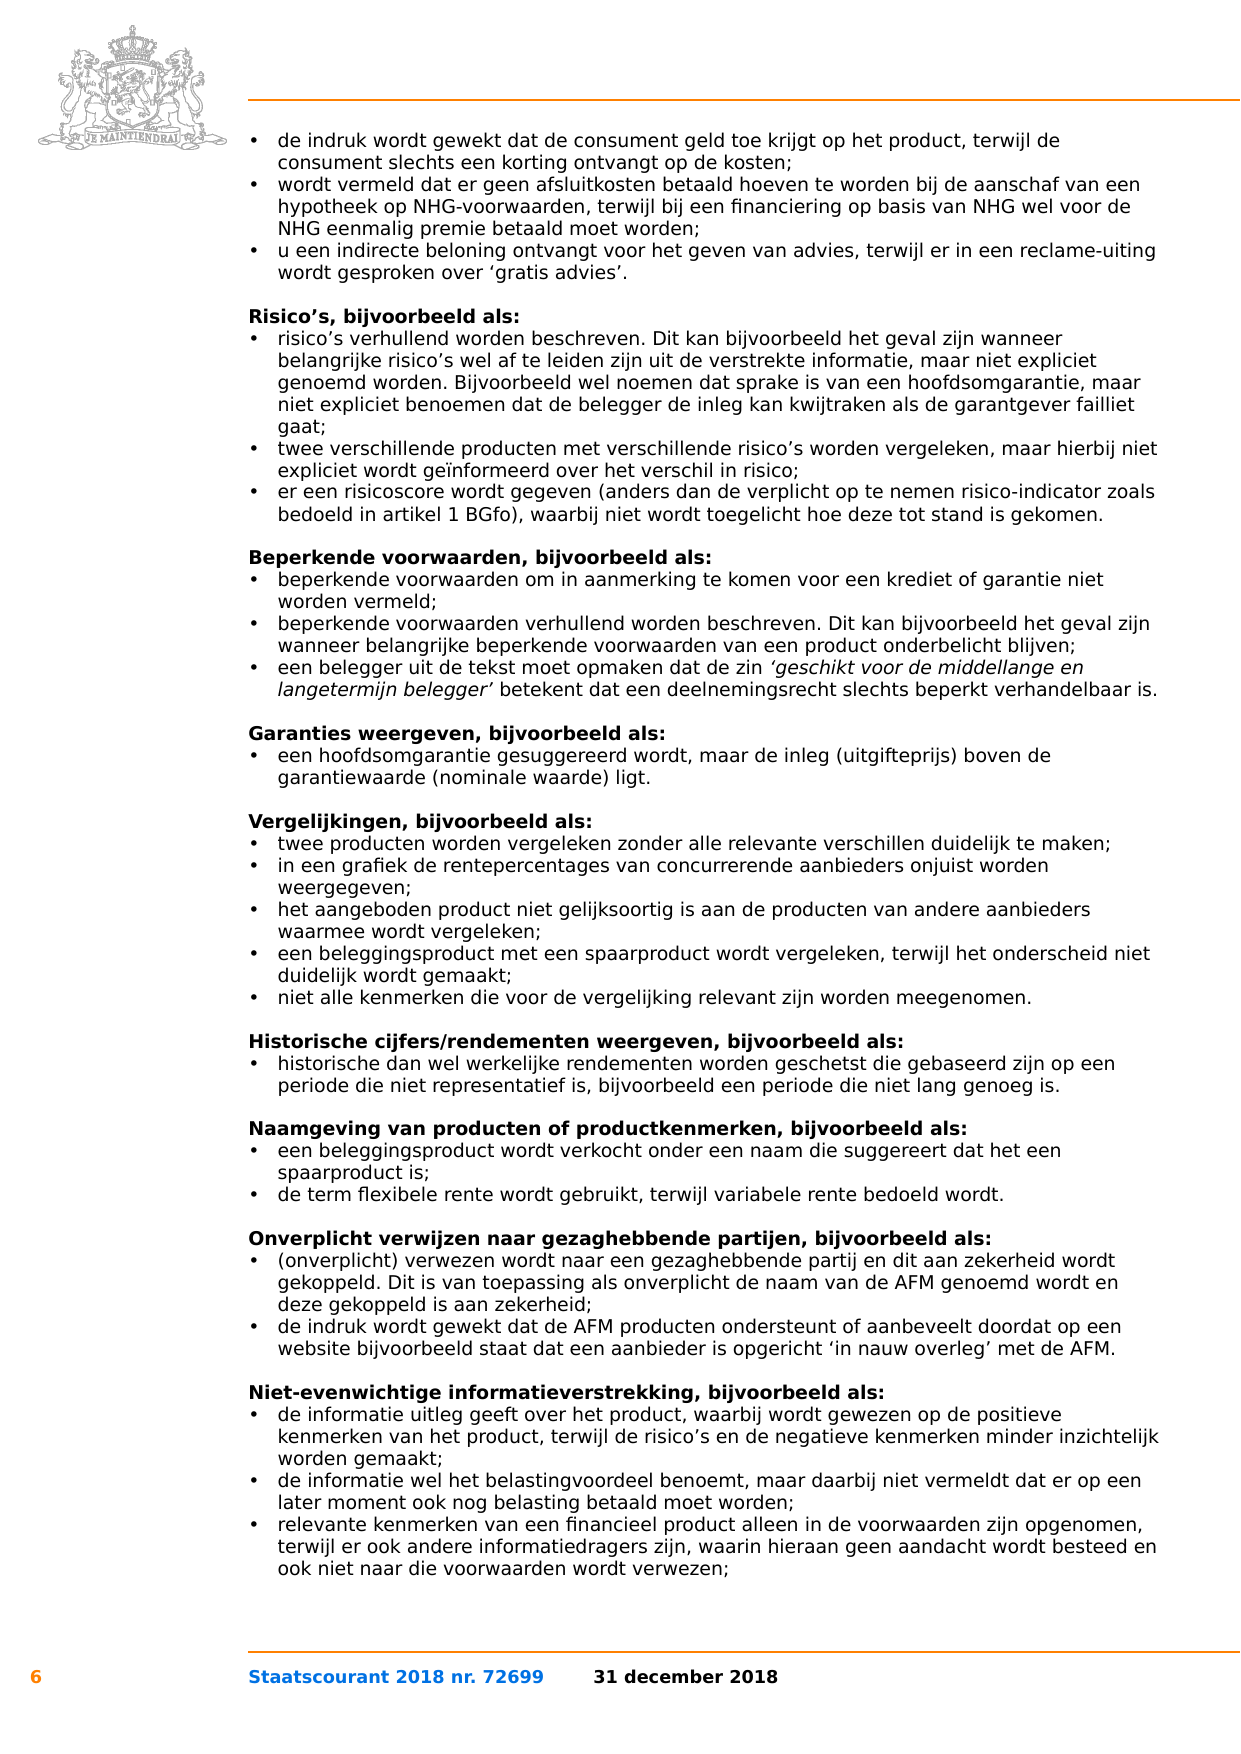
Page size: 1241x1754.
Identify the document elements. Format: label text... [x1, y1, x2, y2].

text Naamgeving van producten of productkenmerken, bijvoorbeeld als: [248, 1118, 1163, 1140]
text • de indruk wordt gewekt dat de consument geld toe krijgt op het product, terwijl de consument slechts een korting ontvangt op de kosten; [248, 130, 1163, 174]
text • een belegger uit de tekst moet opmaken dat de zin ‘geschikt voor de middellange en langetermijn belegger’ betekent dat een deelnemingsrecht slechts beperkt verhandelbaar is. [248, 657, 1163, 701]
text • de informatie wel het belastingvoordeel benoemt, maar daarbij niet vermeldt dat er op een later moment ook nog belasting betaald moet worden; [248, 1470, 1163, 1514]
text • wordt vermeld dat er geen afsluitkosten betaald hoeven te worden bij de aanschaf van een hypotheek op NHG-voorwaarden, terwijl bij een financiering op basis van NHG wel voor de NHG eenmalig premie betaald moet worden; [248, 174, 1163, 240]
text Risico’s, bijvoorbeeld als: [248, 306, 1163, 328]
text • beperkende voorwaarden om in aanmerking te komen voor een krediet of garantie niet worden vermeld; [248, 569, 1163, 613]
text • een beleggingsproduct met een spaarproduct wordt vergeleken, terwijl het onderscheid niet duidelijk wordt gemaakt; [248, 943, 1163, 987]
text • de indruk wordt gewekt dat de AFM producten ondersteunt of aanbeveelt doordat op een website bijvoorbeeld staat dat een aanbieder is opgericht ‘in nauw overleg’ met de AFM. [248, 1316, 1163, 1360]
text • de informatie uitleg geeft over het product, waarbij wordt gewezen op de positieve kenmerken van het product, terwijl de risico’s en de negatieve kenmerken minder inzichtelijk worden gemaakt; [248, 1404, 1163, 1470]
text • (onverplicht) verwezen wordt naar een gezaghebbende partij en dit aan zekerheid wordt gekoppeld. Dit is van toepassing als onverplicht de naam van de AFM genoemd wordt en deze gekoppeld is aan zekerheid; [248, 1250, 1163, 1316]
text Garanties weergeven, bijvoorbeeld als: [248, 723, 1163, 745]
text Historische cijfers/rendementen weergeven, bijvoorbeeld als: [248, 1031, 1163, 1052]
text • het aangeboden product niet gelijksoortig is aan de producten van andere aanbieders waarmee wordt vergeleken; [248, 899, 1163, 943]
text • historische dan wel werkelijke rendementen worden geschetst die gebaseerd zijn op een periode die niet representatief is, bijvoorbeeld een periode die niet lang genoeg is. [248, 1052, 1163, 1096]
text • er een risicoscore wordt gegeven (anders dan de verplicht op te nemen risico-indicator zoals bedoeld in artikel 1 BGfo), waarbij niet wordt toegelicht hoe deze tot stand is gekomen. [248, 481, 1163, 525]
text Onverplicht verwijzen naar gezaghebbende partijen, bijvoorbeeld als: [248, 1228, 1163, 1250]
picture [38, 25, 227, 150]
text • twee producten worden vergeleken zonder alle relevante verschillen duidelijk te maken; [248, 833, 1163, 855]
text • de term flexibele rente wordt gebruikt, terwijl variabele rente bedoeld wordt. [248, 1184, 1163, 1206]
text • risico’s verhullend worden beschreven. Dit kan bijvoorbeeld het geval zijn wanneer belangrijke risico’s wel af te leiden zijn uit de verstrekte informatie, maar niet expliciet genoemd worden. Bijvoorbeeld wel noemen dat sprake is van een hoofdsomgarantie, maar niet expliciet benoemen dat de belegger de inleg kan kwijtraken als de garantgever failliet gaat; [248, 328, 1163, 437]
text Beperkende voorwaarden, bijvoorbeeld als: [248, 547, 1163, 569]
text Niet-evenwichtige informatieverstrekking, bijvoorbeeld als: [248, 1382, 1163, 1404]
text • een hoofdsomgarantie gesuggereerd wordt, maar de inleg (uitgifteprijs) boven de garantiewaarde (nominale waarde) ligt. [248, 745, 1163, 789]
text Vergelijkingen, bijvoorbeeld als: [248, 811, 1163, 833]
text • in een grafiek de rentepercentages van concurrerende aanbieders onjuist worden weergegeven; [248, 855, 1163, 899]
text • u een indirecte beloning ontvangt voor het geven van advies, terwijl er in een reclame-uiting wordt gesproken over ‘gratis advies’. [248, 240, 1163, 284]
text • niet alle kenmerken die voor de vergelijking relevant zijn worden meegenomen. [248, 987, 1163, 1009]
text • een beleggingsproduct wordt verkocht onder een naam die suggereert dat het een spaarproduct is; [248, 1140, 1163, 1184]
text • relevante kenmerken van een financieel product alleen in de voorwaarden zijn opgenomen, terwijl er ook andere informatiedragers zijn, waarin hieraan geen aandacht wordt besteed en ook niet naar die voorwaarden wordt verwezen; [248, 1514, 1163, 1580]
text • twee verschillende producten met verschillende risico’s worden vergeleken, maar hierbij niet expliciet wordt geïnformeerd over het verschil in risico; [248, 437, 1163, 481]
text • beperkende voorwaarden verhullend worden beschreven. Dit kan bijvoorbeeld het geval zijn wanneer belangrijke beperkende voorwaarden van een product onderbelicht blijven; [248, 613, 1163, 657]
